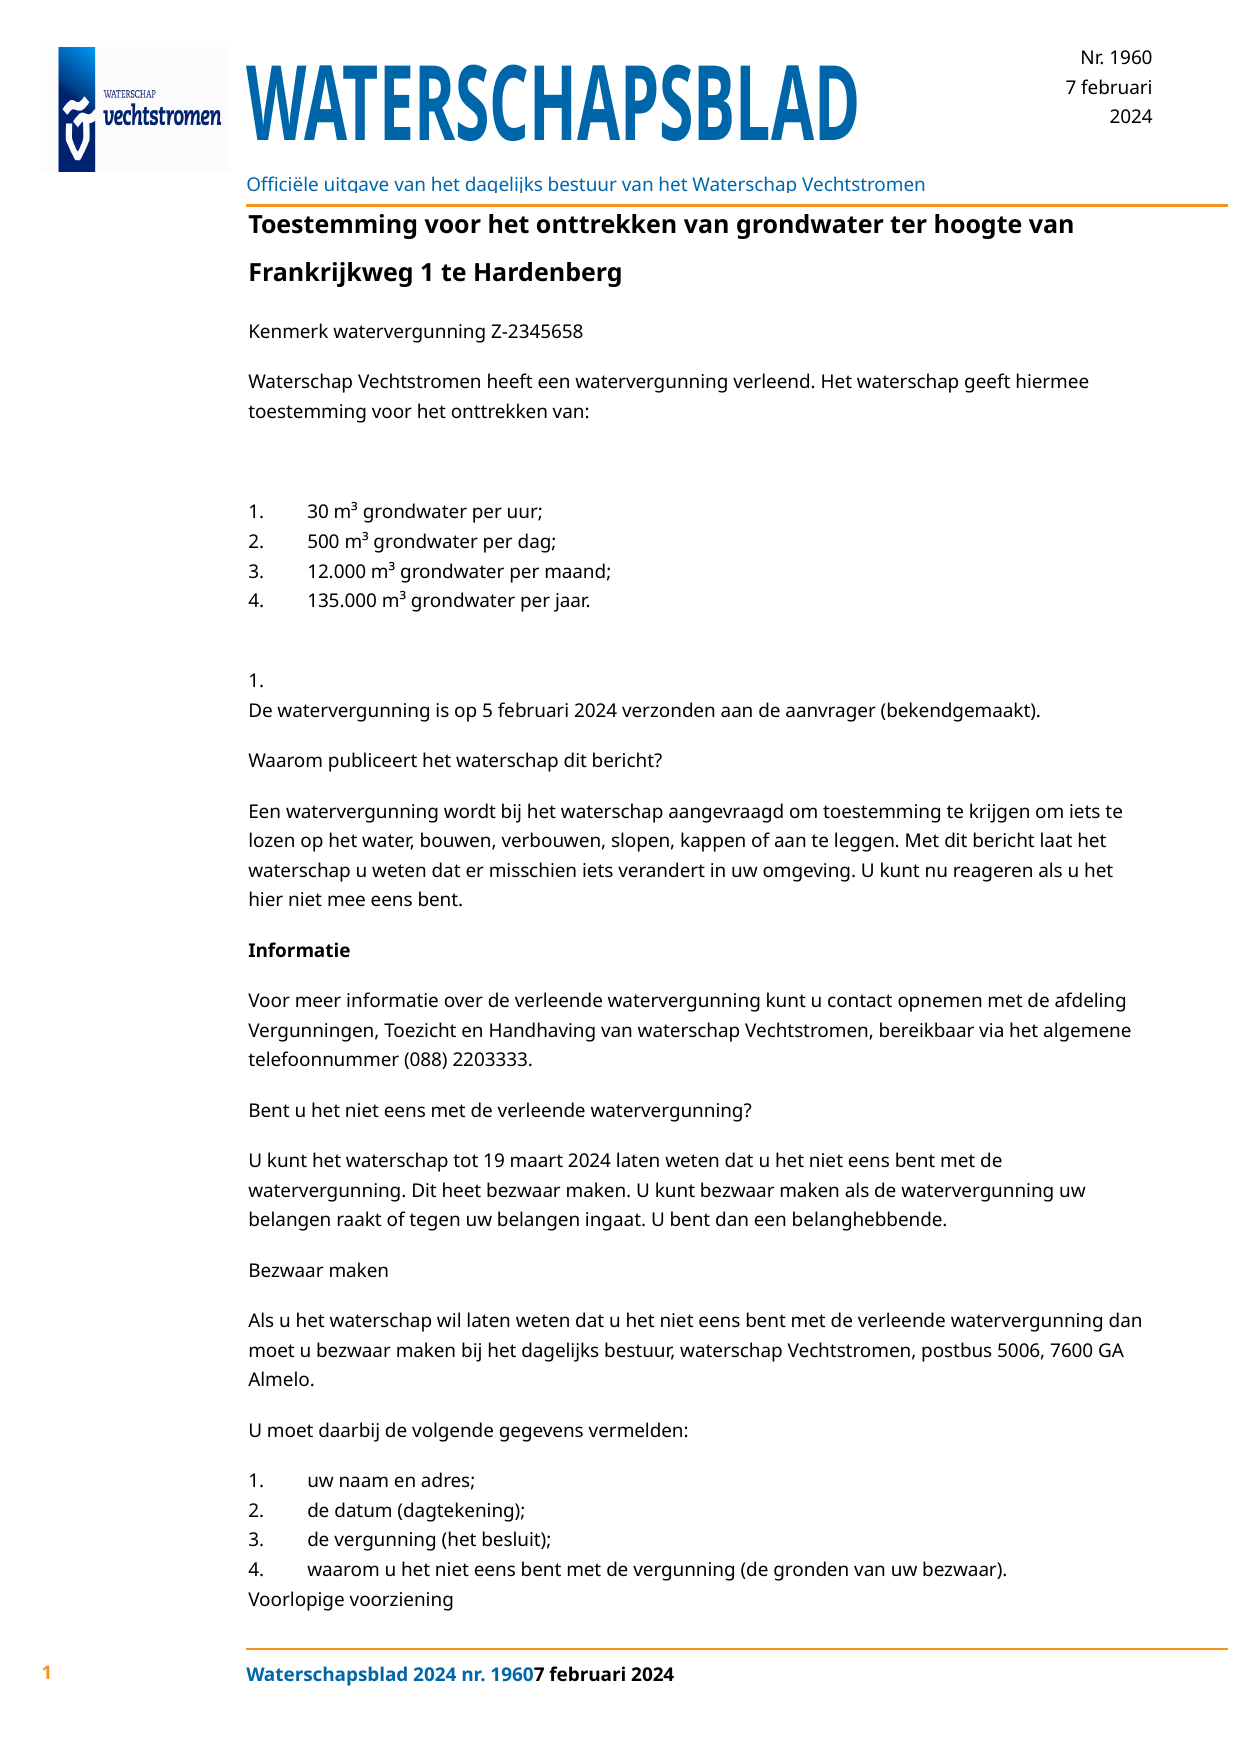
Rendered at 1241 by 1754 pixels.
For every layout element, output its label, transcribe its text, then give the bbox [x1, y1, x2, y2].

text U moet daarbij de volgende gegevens vermelden: [248, 1417, 1152, 1443]
text Toestemming voor het onttrekken van grondwater ter hoogte van Frankrijkweg 1 te Hardenberg [248, 207, 1152, 288]
list 12.000 m³ grondwater per maand; [248, 558, 1152, 584]
text Voorlopige voorziening [248, 1586, 1152, 1612]
list 500 m³ grondwater per dag; [248, 528, 1152, 554]
list de vergunning (het besluit); [248, 1527, 1152, 1552]
text Een watervergunning wordt bij het waterschap aangevraagd om toestemming te krijgen om iets te lozen op het water, bouwen, verbouwen, slopen, kappen of aan te leggen. Met dit bericht laat het waterschap u weten dat er misschien iets verandert in uw omgeving. U kunt nu reageren als u het hier niet mee eens bent. [248, 798, 1152, 912]
list 30 m³ grondwater per uur; [248, 499, 1152, 524]
list de datum (dagtekening); [248, 1497, 1152, 1523]
list uw naam en adres; [248, 1467, 1152, 1493]
text U kunt het waterschap tot 19 maart 2024 laten weten dat u het niet eens bent met de watervergunning. Dit heet bezwaar maken. U kunt bezwaar maken als de watervergunning uw belangen raakt of tegen uw belangen ingaat. U bent dan een belanghebbende. [248, 1147, 1152, 1232]
text Bent u het niet eens met de verleende watervergunning? [248, 1097, 1152, 1123]
text Kenmerk watervergunning Z-2345658 [248, 318, 1152, 344]
text Waterschap Vechtstromen heeft een watervergunning verleend. Het waterschap geeft hiermee toestemming voor het onttrekken van: [248, 368, 1152, 424]
list waarom u het niet eens bent met de vergunning (de gronden van uw bezwaar). [248, 1556, 1152, 1582]
text De watervergunning is op 5 februari 2024 verzonden aan de aanvrager (bekendgemaakt). [248, 697, 1152, 723]
picture [41, 47, 231, 172]
text Als u het waterschap wil laten weten dat u het niet eens bent met de verleende watervergunning dan moet u bezwaar maken bij het dagelijks bestuur, waterschap Vechtstromen, postbus 5006, 7600 GA Almelo. [248, 1307, 1152, 1392]
text Informatie [248, 937, 1152, 963]
text Waarom publiceert het waterschap dit bericht? [248, 747, 1152, 773]
text Bezwaar maken [248, 1257, 1152, 1283]
list 135.000 m³ grondwater per jaar. [248, 587, 1152, 613]
text Voor meer informatie over de verleende watervergunning kunt u contact opnemen met de afdeling Vergunningen, Toezicht en Handhaving van waterschap Vechtstromen, bereikbaar via het algemene telefoonnummer (088) 2203333. [248, 987, 1152, 1072]
